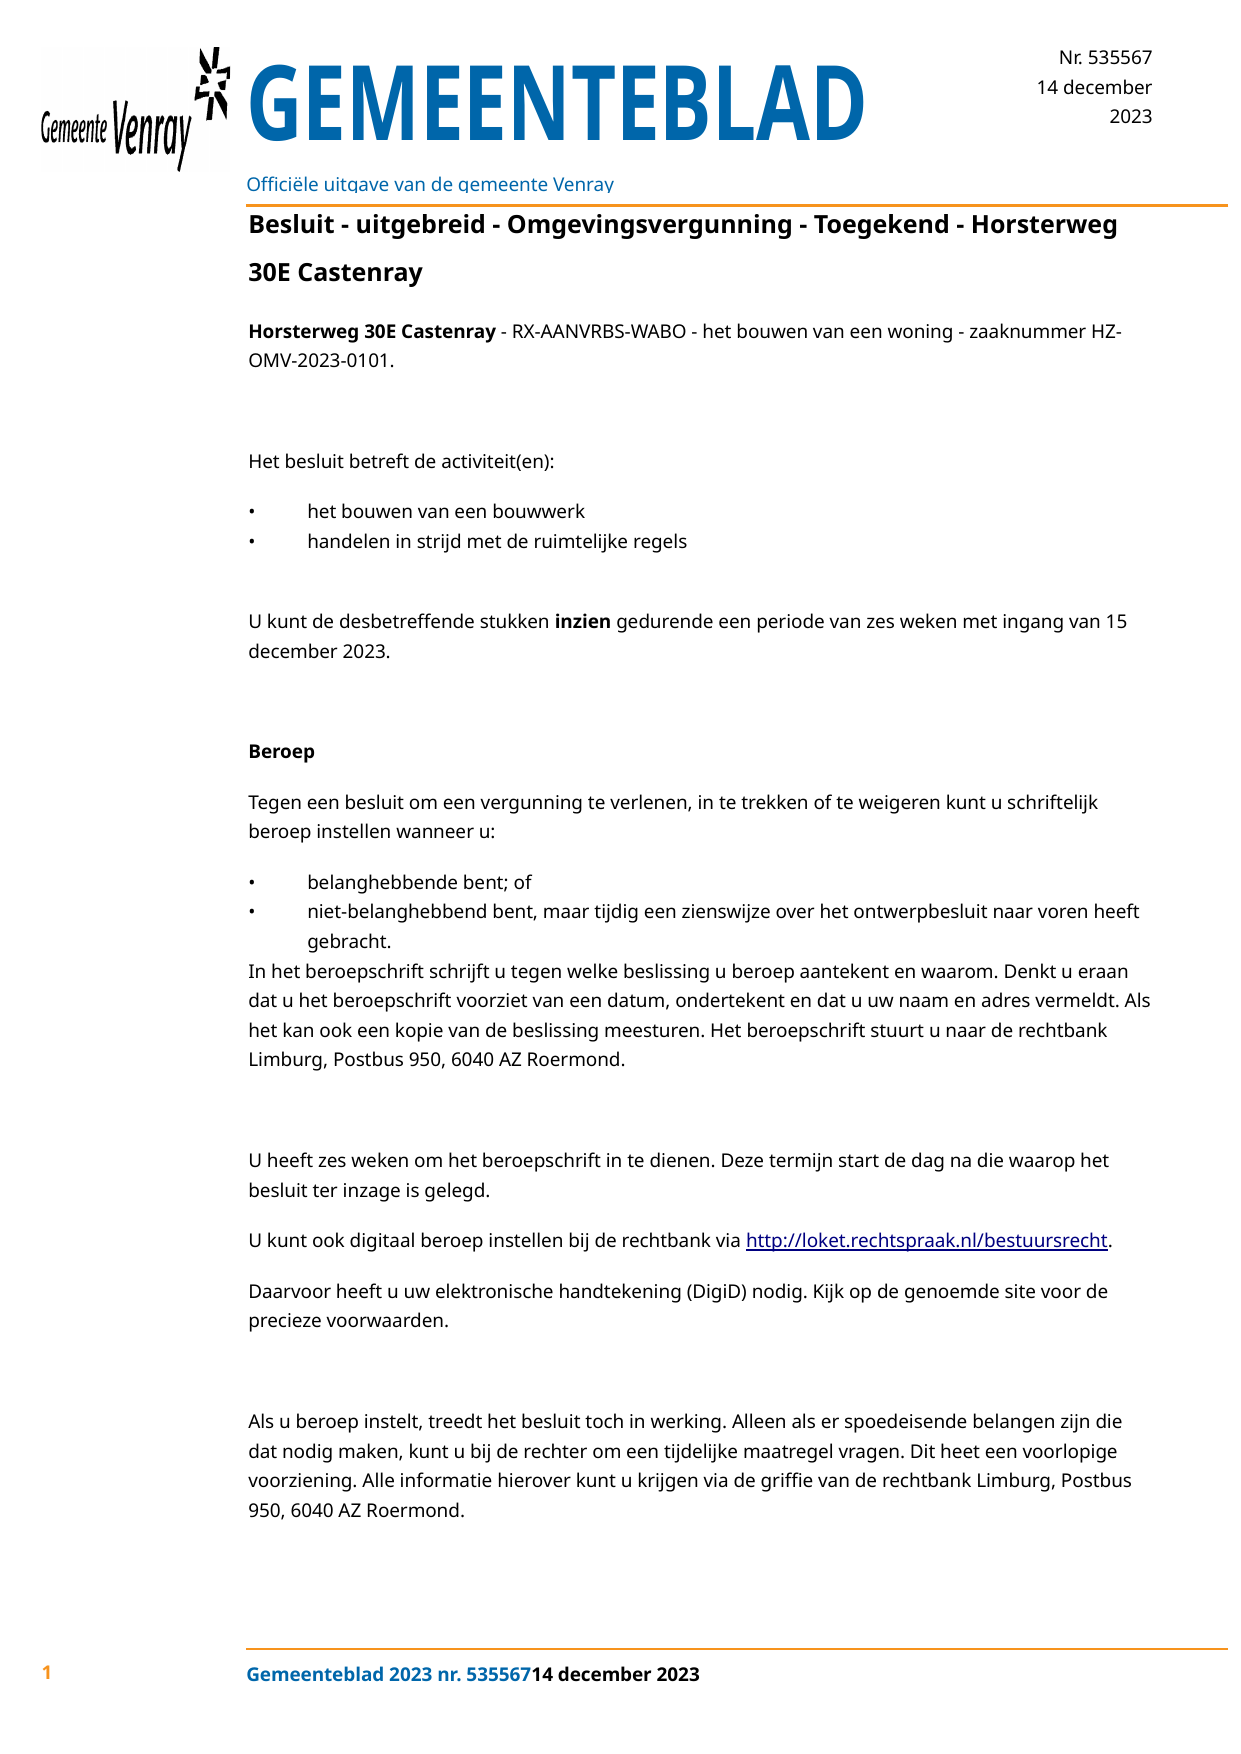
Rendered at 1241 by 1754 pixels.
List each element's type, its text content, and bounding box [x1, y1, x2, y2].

text Tegen een besluit om een vergunning te verlenen, in te trekken of te weigeren kunt u schriftelijk beroep instellen wanneer u: [248, 789, 1152, 844]
text Besluit - uitgebreid - Omgevingsvergunning - Toegekend - Horsterweg 30E Castenray [248, 207, 1152, 288]
text Beroep [248, 739, 1152, 764]
text Als u beroep instelt, treedt het besluit toch in werking. Alleen als er spoedeisende belangen zijn die dat nodig maken, kunt u bij de rechter om een tijdelijke maatregel vragen. Dit heet een voorlopige voorziening. Alle informatie hierover kunt u krijgen via de griffie van de rechtbank Limburg, Postbus 950, 6040 AZ Roermond. [248, 1408, 1152, 1523]
list belanghebbende bent; of [248, 869, 1152, 895]
picture [41, 47, 231, 172]
list niet-belanghebbend bent, maar tijdig een zienswijze over het ontwerpbesluit naar voren heeft gebracht. [248, 899, 1152, 954]
text Het besluit betreft de activiteit(en): [248, 448, 1152, 474]
text U kunt ook digitaal beroep instellen bij de rechtbank via http://loket.rechtspraak.nl/bestuursrecht. [248, 1227, 1152, 1253]
text U heeft zes weken om het beroepschrift in te dienen. Deze termijn start de dag na die waarop het besluit ter inzage is gelegd. [248, 1147, 1152, 1203]
text Horsterweg 30E Castenray - RX-AANVRBS-WABO - het bouwen van een woning - zaaknummer HZ-OMV-2023-0101. [248, 318, 1152, 373]
text U kunt de desbetreffende stukken inzien gedurende een periode van zes weken met ingang van 15 december 2023. [248, 608, 1152, 664]
text In het beroepschrift schrijft u tegen welke beslissing u beroep aantekent en waarom. Denkt u eraan dat u het beroepschrift voorziet van een datum, ondertekent en dat u uw naam en adres vermeldt. Als het kan ook een kopie van de beslissing meesturen. Het beroepschrift stuurt u naar de rechtbank Limburg, Postbus 950, 6040 AZ Roermond. [248, 958, 1152, 1072]
list handelen in strijd met de ruimtelijke regels [248, 528, 1152, 554]
text Daarvoor heeft u uw elektronische handtekening (DigiD) nodig. Kijk op de genoemde site voor de precieze voorwaarden. [248, 1278, 1152, 1333]
list het bouwen van een bouwwerk [248, 499, 1152, 524]
